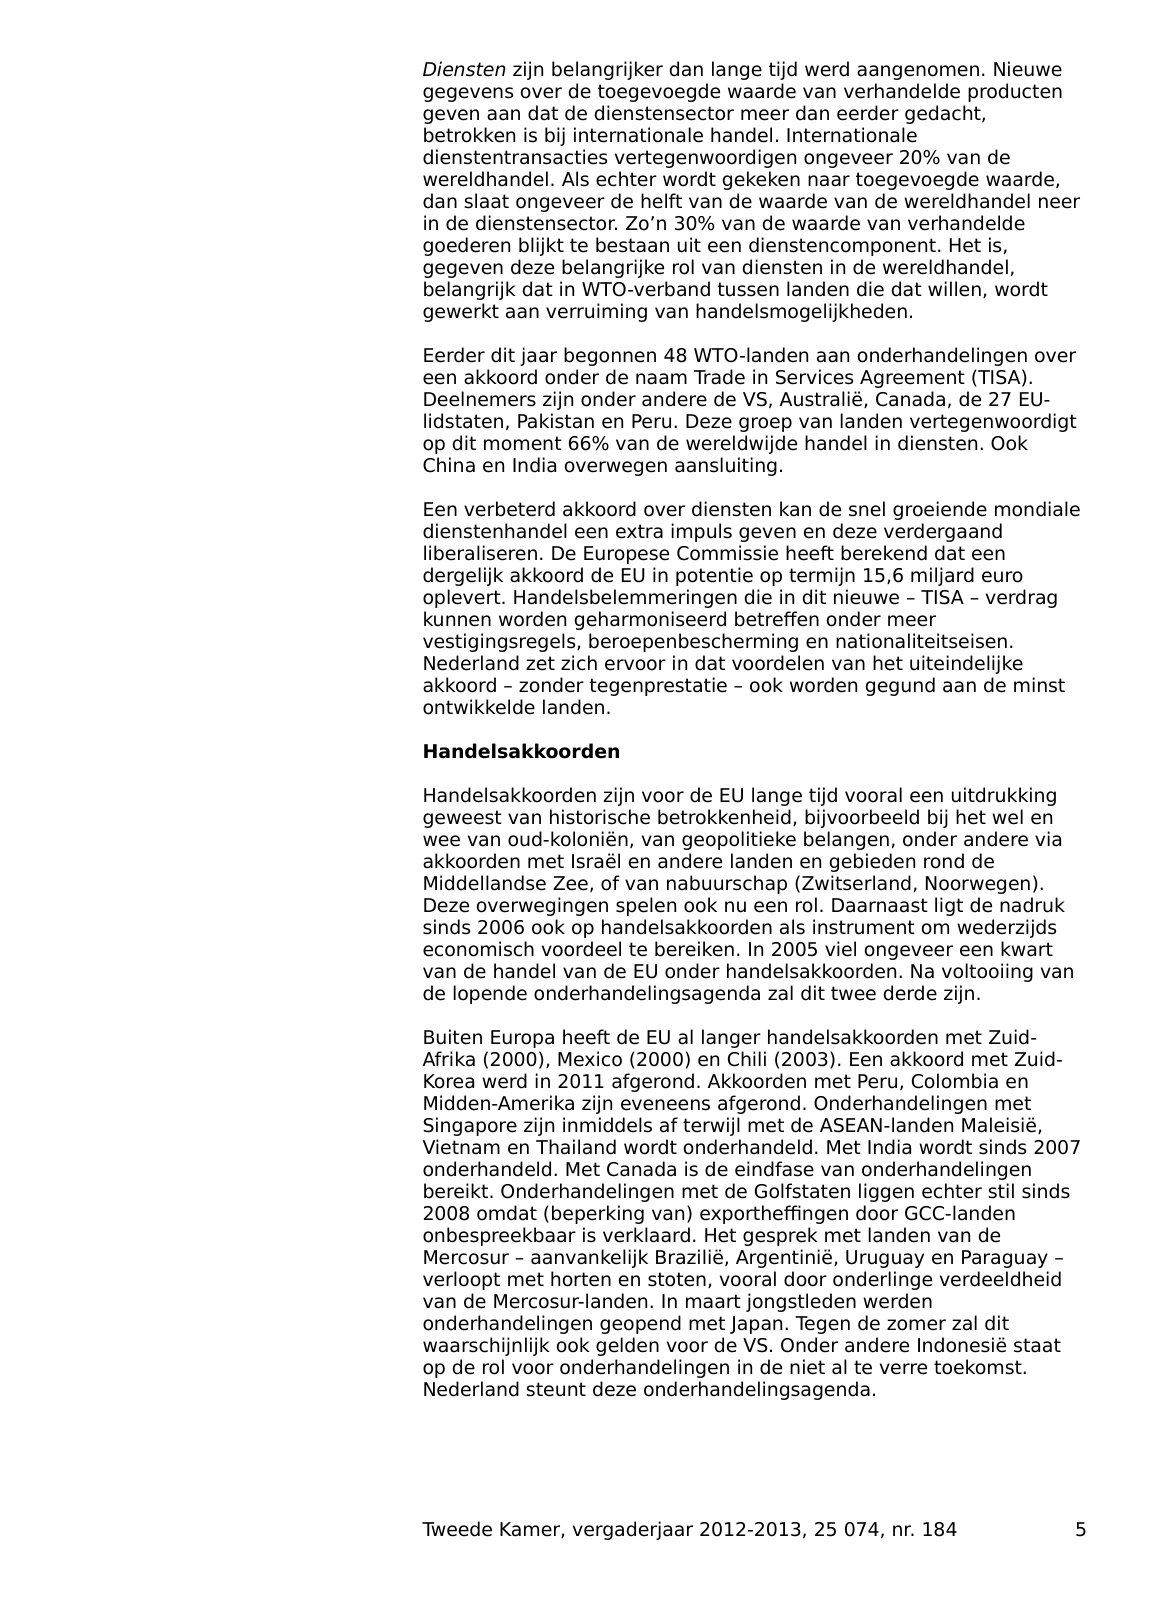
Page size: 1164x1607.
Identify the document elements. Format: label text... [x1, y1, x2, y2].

text Handelsakkoorden zijn voor de EU lange tijd vooral een uitdrukking geweest van historische betrokkenheid, bijvoorbeeld bij het wel en wee van oud-koloniën, van geopolitieke belangen, onder andere via akkoorden met Israël en andere landen en gebieden rond de Middellandse Zee, of van nabuurschap (Zwitserland, Noorwegen). Deze overwegingen spelen ook nu een rol. Daarnaast ligt de nadruk sinds 2006 ook op handelsakkoorden als instrument om wederzijds economisch voordeel te bereiken. In 2005 viel ongeveer een kwart van de handel van de EU onder handelsakkoorden. Na voltooiing van de lopende onderhandelingsagenda zal dit twee derde zijn. [422, 785, 1087, 1005]
subtitle Handelsakkoorden [422, 741, 1087, 763]
text Diensten zijn belangrijker dan lange tijd werd aangenomen. Nieuwe gegevens over de toegevoegde waarde van verhandelde producten geven aan dat de dienstensector meer dan eerder gedacht, betrokken is bij internationale handel. Internationale dienstentransacties vertegenwoordigen ongeveer 20% van de wereldhandel. Als echter wordt gekeken naar toegevoegde waarde, dan slaat ongeveer de helft van de waarde van de wereldhandel neer in de dienstensector. Zo’n 30% van de waarde van verhandelde goederen blijkt te bestaan uit een dienstencomponent. Het is, gegeven deze belangrijke rol van diensten in de wereldhandel, belangrijk dat in WTO-verband tussen landen die dat willen, wordt gewerkt aan verruiming van handelsmogelijkheden. [422, 59, 1087, 323]
text Eerder dit jaar begonnen 48 WTO-landen aan onderhandelingen over een akkoord onder de naam Trade in Services Agreement (TISA). Deelnemers zijn onder andere de VS, Australië, Canada, de 27 EU-lidstaten, Pakistan en Peru. Deze groep van landen vertegenwoordigt op dit moment 66% van de wereldwijde handel in diensten. Ook China en India overwegen aansluiting. [422, 345, 1087, 477]
text Buiten Europa heeft de EU al langer handelsakkoorden met Zuid-Afrika (2000), Mexico (2000) en Chili (2003). Een akkoord met Zuid-Korea werd in 2011 afgerond. Akkoorden met Peru, Colombia en Midden-Amerika zijn eveneens afgerond. Onderhandelingen met Singapore zijn inmiddels af terwijl met de ASEAN-landen Maleisië, Vietnam en Thailand wordt onderhandeld. Met India wordt sinds 2007 onderhandeld. Met Canada is de eindfase van onderhandelingen bereikt. Onderhandelingen met de Golfstaten liggen echter stil sinds 2008 omdat (beperking van) exportheffingen door GCC-landen onbespreekbaar is verklaard. Het gesprek met landen van de Mercosur – aanvankelijk Brazilië, Argentinië, Uruguay en Paraguay – verloopt met horten en stoten, vooral door onderlinge verdeeldheid van de Mercosur-landen. In maart jongstleden werden onderhandelingen geopend met Japan. Tegen de zomer zal dit waarschijnlijk ook gelden voor de VS. Onder andere Indonesië staat op de rol voor onderhandelingen in de niet al te verre toekomst. Nederland steunt deze onderhandelingsagenda. [422, 1027, 1087, 1401]
text Een verbeterd akkoord over diensten kan de snel groeiende mondiale dienstenhandel een extra impuls geven en deze verdergaand liberaliseren. De Europese Commissie heeft berekend dat een dergelijk akkoord de EU in potentie op termijn 15,6 miljard euro oplevert. Handelsbelemmeringen die in dit nieuwe – TISA – verdrag kunnen worden geharmoniseerd betreffen onder meer vestigingsregels, beroepenbescherming en nationaliteitseisen. Nederland zet zich ervoor in dat voordelen van het uiteindelijke akkoord – zonder tegenprestatie – ook worden gegund aan de minst ontwikkelde landen. [422, 499, 1087, 719]
